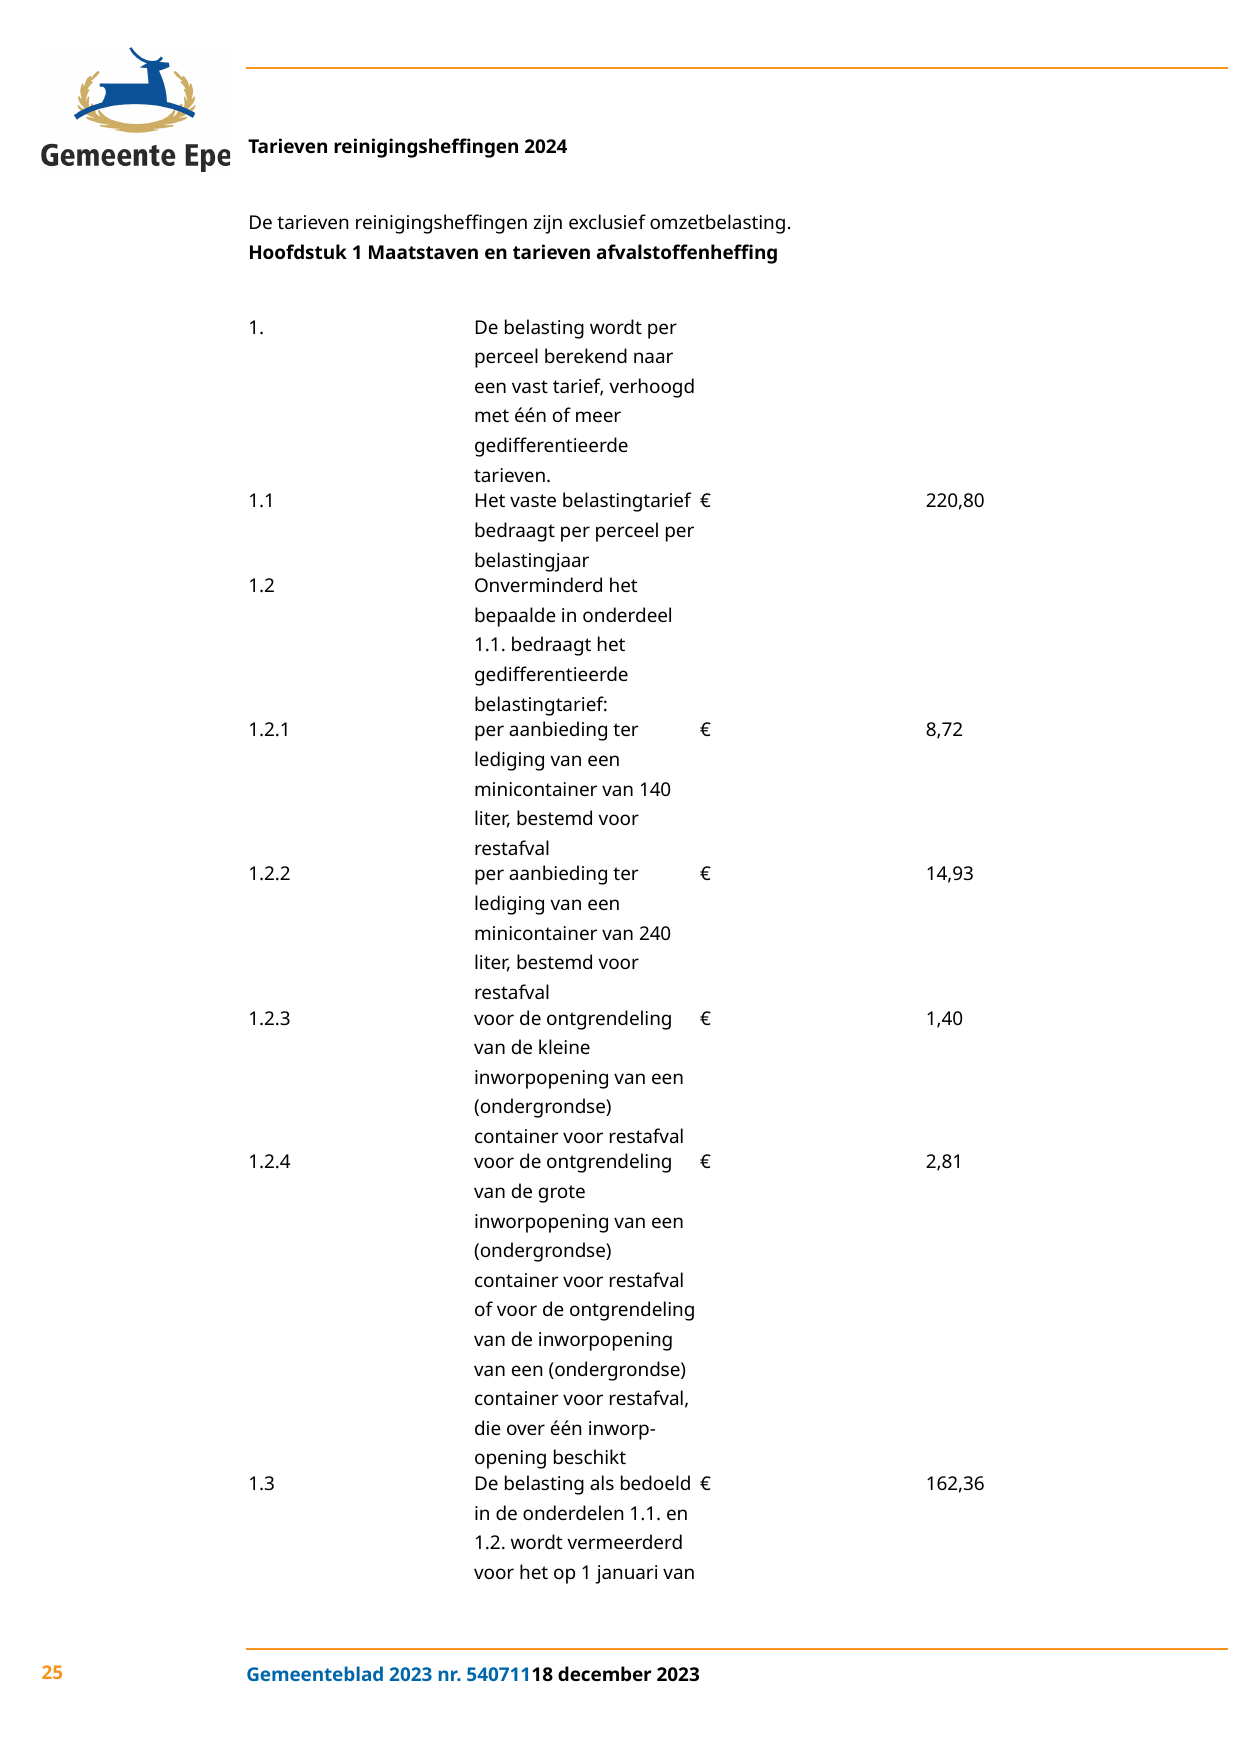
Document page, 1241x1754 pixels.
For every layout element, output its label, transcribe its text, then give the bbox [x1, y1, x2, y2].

table_cell De belasting als bedoeld in de onderdelen 1.1. en 1.2. wordt vermeerderd voor het op 1 januari van [474, 1470, 700, 1585]
table_cell voor de ontgrendeling van de kleine inworpopening van een (ondergrondse) container voor restafval [474, 1005, 700, 1149]
table_cell voor de ontgrendeling van de grote inworpopening van een (ondergrondse) container voor restafval of voor de ontgrendeling van de inworpopening van een (ondergrondse) container voor restafval, die over één inworp-opening beschikt [474, 1149, 700, 1470]
table_cell € [700, 861, 926, 1005]
table_cell € [700, 717, 926, 861]
table_cell 1,40 [926, 1005, 1152, 1149]
table_cell 2,81 [926, 1149, 1152, 1470]
text Hoofdstuk 1 Maatstaven en tarieven afvalstoffenheffing [248, 239, 1152, 264]
table_header [700, 314, 926, 488]
table_cell 1.2.4 [248, 1149, 474, 1470]
table_header [926, 314, 1152, 488]
table_cell € [700, 1149, 926, 1470]
table_cell Onverminderd het bepaalde in onderdeel 1.1. bedraagt het gedifferentieerde belastingtarief: [474, 573, 700, 717]
table_header De belasting wordt per perceel berekend naar een vast tarief, verhoogd met één of meer gedifferentieerde tarieven. [474, 314, 700, 488]
picture [41, 47, 231, 172]
table_cell 220,80 [926, 488, 1152, 572]
table_cell 1.1 [248, 488, 474, 572]
table_cell per aanbieding ter lediging van een minicontainer van 140 liter, bestemd voor restafval [474, 717, 700, 861]
table_header 1. [248, 314, 474, 488]
table_cell [926, 573, 1152, 717]
table_cell [700, 573, 926, 717]
table_cell 162,36 [926, 1470, 1152, 1585]
table_cell 1.2.2 [248, 861, 474, 1005]
text De tarieven reinigingsheffingen zijn exclusief omzetbelasting. [248, 209, 1152, 235]
table_cell Het vaste belastingtarief bedraagt per perceel per belastingjaar [474, 488, 700, 572]
text Tarieven reinigingsheffingen 2024 [248, 132, 1152, 160]
table_cell 1.2.1 [248, 717, 474, 861]
table_cell 8,72 [926, 717, 1152, 861]
table_cell 1.3 [248, 1470, 474, 1585]
table_cell 14,93 [926, 861, 1152, 1005]
table_cell per aanbieding ter lediging van een minicontainer van 240 liter, bestemd voor restafval [474, 861, 700, 1005]
table_cell 1.2.3 [248, 1005, 474, 1149]
table_cell € [700, 1005, 926, 1149]
table_cell € [700, 1470, 926, 1585]
table_cell 1.2 [248, 573, 474, 717]
table_cell € [700, 488, 926, 572]
